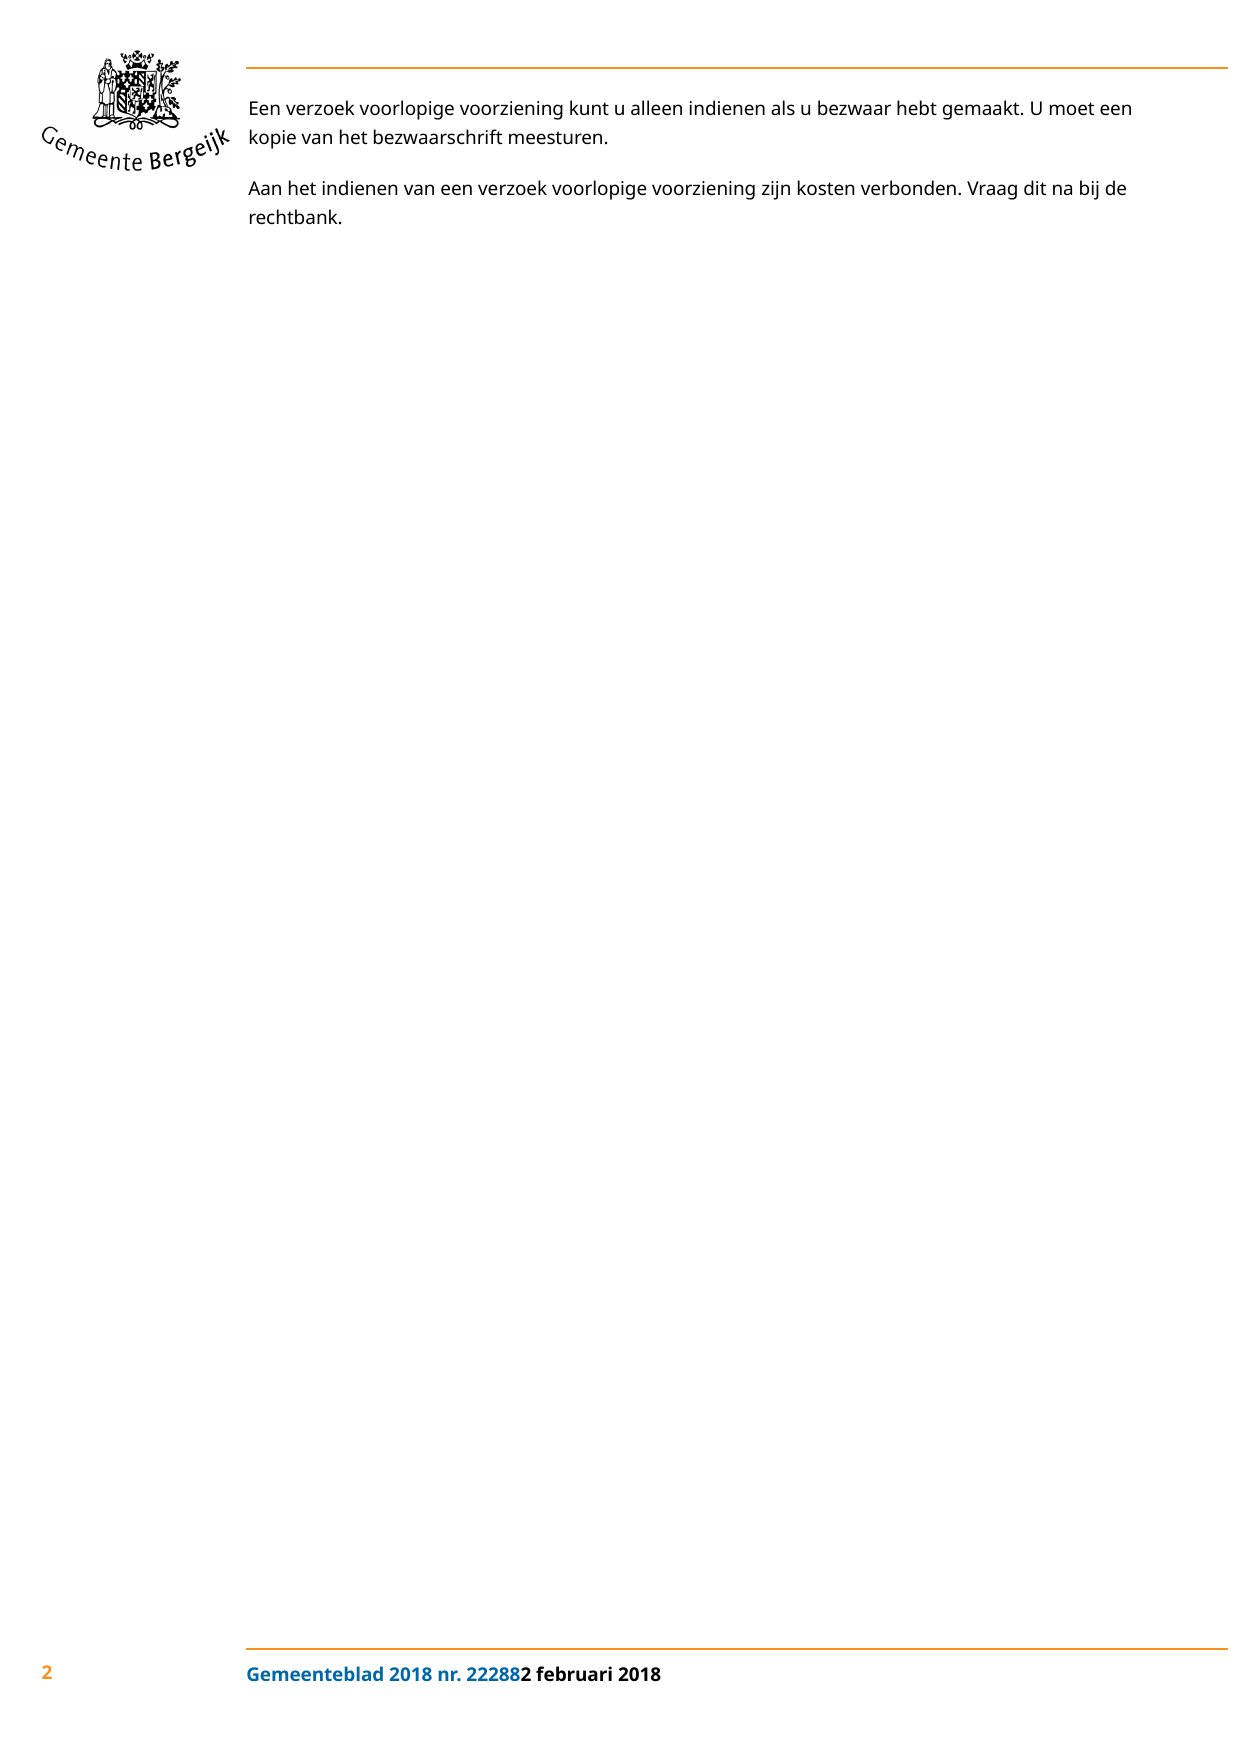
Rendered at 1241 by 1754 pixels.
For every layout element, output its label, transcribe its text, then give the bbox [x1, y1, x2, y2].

text Een verzoek voorlopige voorziening kunt u alleen indienen als u bezwaar hebt gemaakt. U moet een kopie van het bezwaarschrift meesturen. [248, 95, 1152, 150]
text Aan het indienen van een verzoek voorlopige voorziening zijn kosten verbonden. Vraag dit na bij de rechtbank. [248, 175, 1152, 230]
picture [41, 47, 231, 172]
